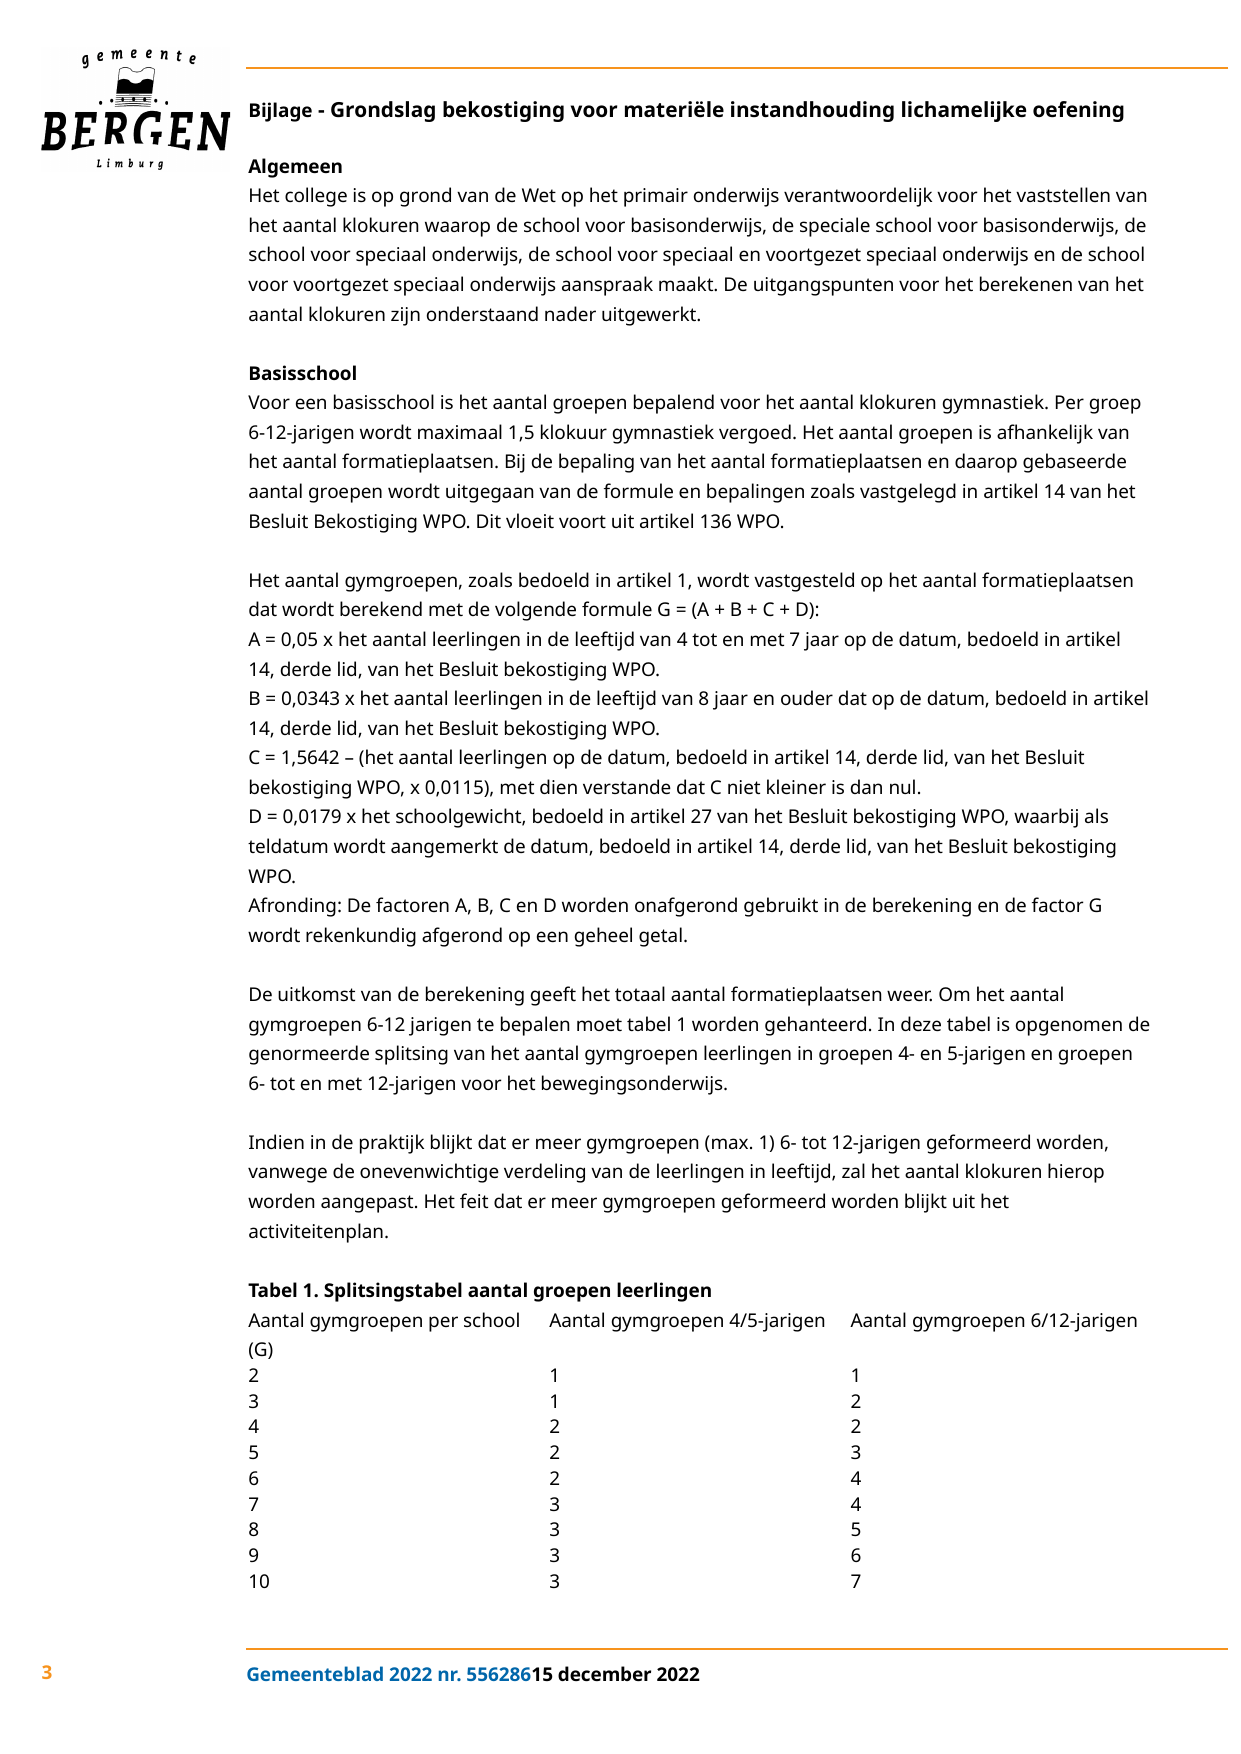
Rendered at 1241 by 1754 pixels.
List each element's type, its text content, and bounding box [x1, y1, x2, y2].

table_cell 2 [850, 1388, 1152, 1413]
text Algemeen [248, 153, 1152, 179]
text Tabel 1. Splitsingstabel aantal groepen leerlingen [248, 1277, 1152, 1303]
text De uitkomst van de berekening geeft het totaal aantal formatieplaatsen weer. Om het aantal gymgroepen 6-12 jarigen te bepalen moet tabel 1 worden gehanteerd. In deze tabel is opgenomen de genormeerde splitsing van het aantal gymgroepen leerlingen in groepen 4- en 5-jarigen en groepen 6- tot en met 12-jarigen voor het bewegingsonderwijs. [248, 981, 1152, 1096]
table_cell 4 [850, 1491, 1152, 1516]
table_cell 3 [248, 1388, 549, 1413]
table_header Aantal gymgroepen per school (G) [248, 1307, 549, 1362]
table_cell 2 [850, 1414, 1152, 1439]
text C = 1,5642 – (het aantal leerlingen op de datum, bedoeld in artikel 14, derde lid, van het Besluit bekostiging WPO, x 0,0115), met dien verstande dat C niet kleiner is dan nul. [248, 744, 1152, 800]
table_cell 3 [549, 1568, 850, 1594]
text Bijlage - Grondslag bekostiging voor materiële instandhouding lichamelijke oefening [248, 95, 1152, 123]
table_cell 7 [850, 1568, 1152, 1594]
text Voor een basisschool is het aantal groepen bepalend voor het aantal klokuren gymnastiek. Per groep 6-12-jarigen wordt maximaal 1,5 klokuur gymnastiek vergoed. Het aantal groepen is afhankelijk van het aantal formatieplaatsen. Bij de bepaling van het aantal formatieplaatsen en daarop gebaseerde aantal groepen wordt uitgegaan van de formule en bepalingen zoals vastgelegd in artikel 14 van het Besluit Bekostiging WPO. Dit vloeit voort uit artikel 136 WPO. [248, 389, 1152, 534]
table_cell 4 [248, 1414, 549, 1439]
table_cell 1 [850, 1362, 1152, 1388]
text Afronding: De factoren A, B, C en D worden onafgerond gebruikt in de berekening en de factor G wordt rekenkundig afgerond op een geheel getal. [248, 892, 1152, 948]
table_cell 5 [850, 1516, 1152, 1542]
table_cell 3 [549, 1491, 850, 1516]
table_cell 6 [850, 1542, 1152, 1568]
table_header Aantal gymgroepen 6/12-jarigen [850, 1307, 1152, 1362]
table_cell 2 [549, 1439, 850, 1465]
table_cell 2 [549, 1465, 850, 1491]
table_cell 10 [248, 1568, 549, 1594]
table_cell 5 [248, 1439, 549, 1465]
table_cell 9 [248, 1542, 549, 1568]
table_cell 1 [549, 1362, 850, 1388]
table_cell 2 [549, 1414, 850, 1439]
picture [41, 47, 231, 172]
table_cell 6 [248, 1465, 549, 1491]
table_cell 3 [549, 1516, 850, 1542]
table_cell 2 [248, 1362, 549, 1388]
table_cell 3 [549, 1542, 850, 1568]
text Het college is op grond van de Wet op het primair onderwijs verantwoordelijk voor het vaststellen van het aantal klokuren waarop de school voor basisonderwijs, de speciale school voor basisonderwijs, de school voor speciaal onderwijs, de school voor speciaal en voortgezet speciaal onderwijs en de school voor voortgezet speciaal onderwijs aanspraak maakt. De uitgangspunten voor het berekenen van het aantal klokuren zijn onderstaand nader uitgewerkt. [248, 182, 1152, 327]
text A = 0,05 x het aantal leerlingen in de leeftijd van 4 tot en met 7 jaar op de datum, bedoeld in artikel 14, derde lid, van het Besluit bekostiging WPO. [248, 626, 1152, 682]
table_cell 3 [850, 1439, 1152, 1465]
text Basisschool [248, 360, 1152, 386]
text Indien in de praktijk blijkt dat er meer gymgroepen (max. 1) 6- tot 12-jarigen geformeerd worden, vanwege de onevenwichtige verdeling van de leerlingen in leeftijd, zal het aantal klokuren hierop worden aangepast. Het feit dat er meer gymgroepen geformeerd worden blijkt uit het activiteitenplan. [248, 1129, 1152, 1244]
table_header Aantal gymgroepen 4/5-jarigen [549, 1307, 850, 1362]
table_cell 4 [850, 1465, 1152, 1491]
text B = 0,0343 x het aantal leerlingen in de leeftijd van 8 jaar en ouder dat op de datum, bedoeld in artikel 14, derde lid, van het Besluit bekostiging WPO. [248, 685, 1152, 741]
table_cell 1 [549, 1388, 850, 1413]
text Het aantal gymgroepen, zoals bedoeld in artikel 1, wordt vastgesteld op het aantal formatieplaatsen dat wordt berekend met de volgende formule G = (A + B + C + D): [248, 567, 1152, 622]
table_cell 7 [248, 1491, 549, 1516]
text D = 0,0179 x het schoolgewicht, bedoeld in artikel 27 van het Besluit bekostiging WPO, waarbij als teldatum wordt aangemerkt de datum, bedoeld in artikel 14, derde lid, van het Besluit bekostiging WPO. [248, 804, 1152, 889]
table_cell 8 [248, 1516, 549, 1542]
